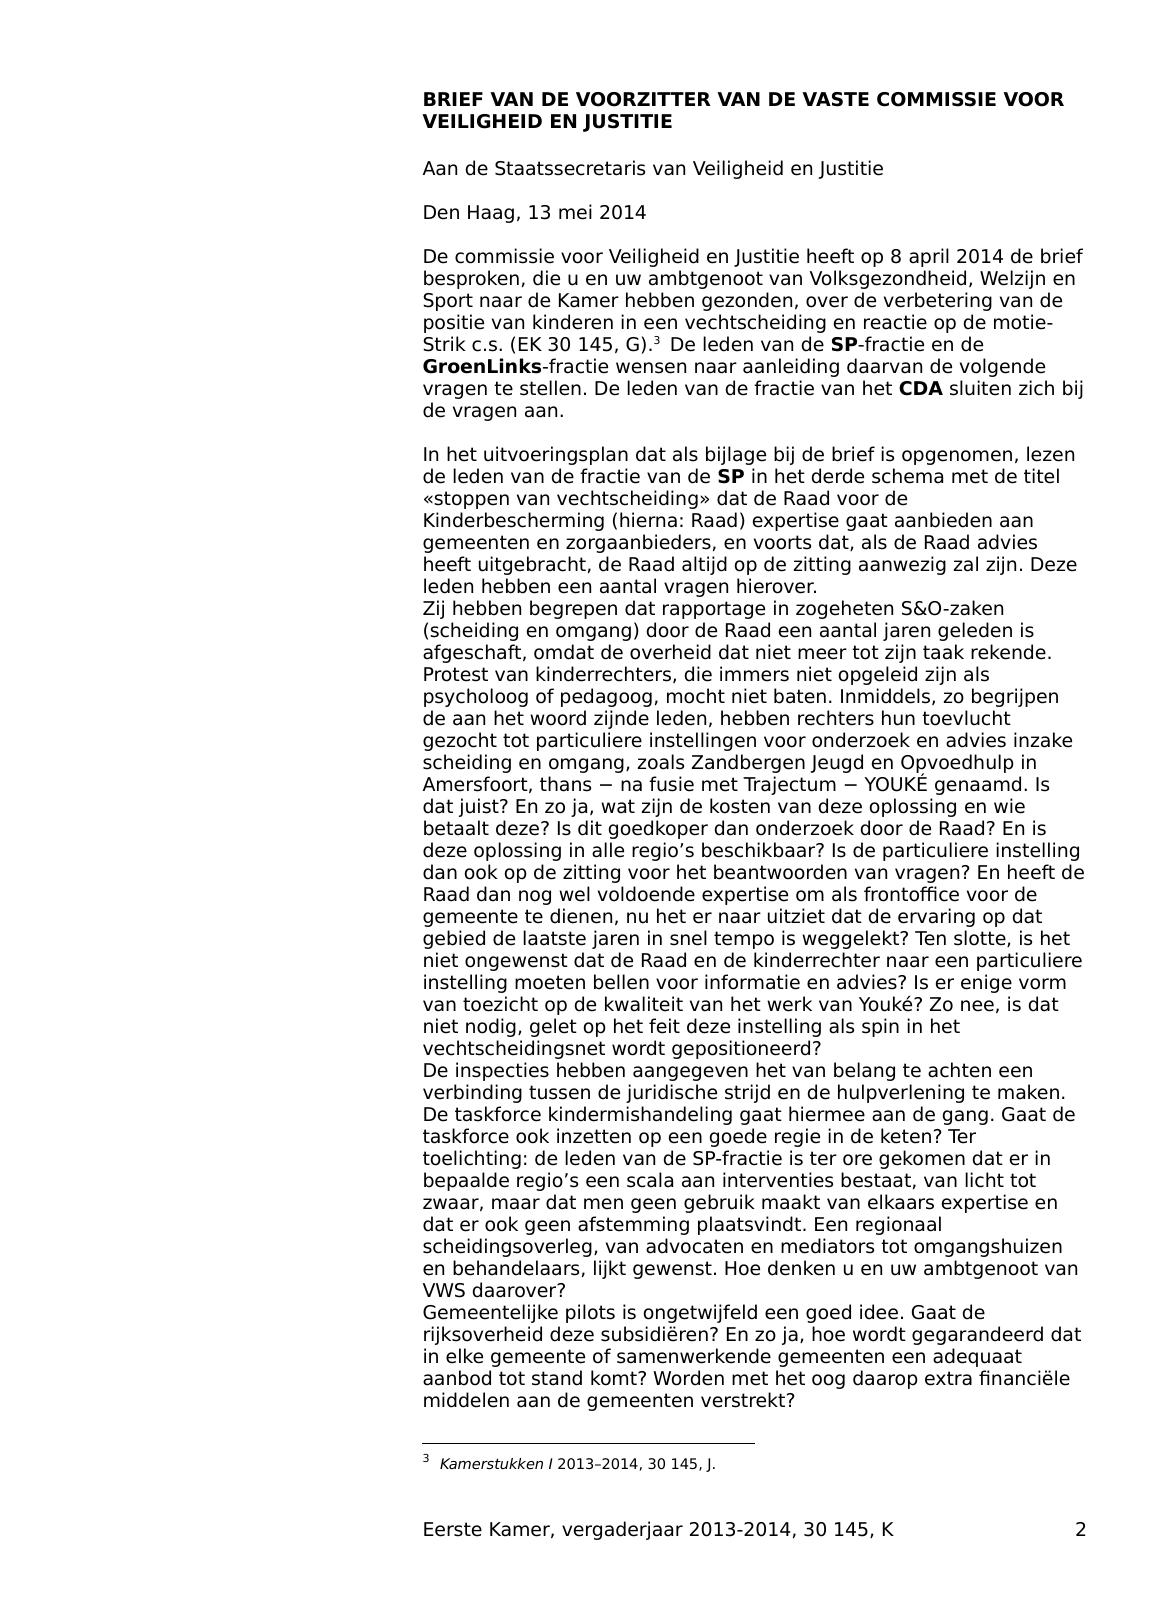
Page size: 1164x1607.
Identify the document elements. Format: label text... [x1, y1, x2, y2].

text Aan de Staatssecretaris van Veiligheid en Justitie [422, 158, 1087, 180]
text Kamerstukken I 2013–2014, 30 145, J. [422, 1452, 1087, 1474]
text Den Haag, 13 mei 2014 [422, 202, 1087, 224]
text Zij hebben begrepen dat rapportage in zogeheten S&O-zaken (scheiding en omgang) door de Raad een aantal jaren geleden is afgeschaft, omdat de overheid dat niet meer tot zijn taak rekende. Protest van kinderrechters, die immers niet opgeleid zijn als psycholoog of pedagoog, mocht niet baten. Inmiddels, zo begrijpen de aan het woord zijnde leden, hebben rechters hun toevlucht gezocht tot particuliere instellingen voor onderzoek en advies inzake scheiding en omgang, zoals Zandbergen Jeugd en Opvoedhulp in Amersfoort, thans − na fusie met Trajectum − YOUKÉ genaamd. Is dat juist? En zo ja, wat zijn de kosten van deze oplossing en wie betaalt deze? Is dit goedkoper dan onderzoek door de Raad? En is deze oplossing in alle regio’s beschikbaar? Is de particuliere instelling dan ook op de zitting voor het beantwoorden van vragen? En heeft de Raad dan nog wel voldoende expertise om als frontoffice voor de gemeente te dienen, nu het er naar uitziet dat de ervaring op dat gebied de laatste jaren in snel tempo is weggelekt? Ten slotte, is het niet ongewenst dat de Raad en de kinderrechter naar een particuliere instelling moeten bellen voor informatie en advies? Is er enige vorm van toezicht op de kwaliteit van het werk van Youké? Zo nee, is dat niet nodig, gelet op het feit deze instelling als spin in het vechtscheidingsnet wordt gepositioneerd? [422, 598, 1087, 1060]
text In het uitvoeringsplan dat als bijlage bij de brief is opgenomen, lezen de leden van de fractie van de SP in het derde schema met de titel «stoppen van vechtscheiding» dat de Raad voor de Kinderbescherming (hierna: Raad) expertise gaat aanbieden aan gemeenten en zorgaanbieders, en voorts dat, als de Raad advies heeft uitgebracht, de Raad altijd op de zitting aanwezig zal zijn. Deze leden hebben een aantal vragen hierover. [422, 444, 1087, 598]
text De inspecties hebben aangegeven het van belang te achten een verbinding tussen de juridische strijd en de hulpverlening te maken. De taskforce kindermishandeling gaat hiermee aan de gang. Gaat de taskforce ook inzetten op een goede regie in de keten? Ter toelichting: de leden van de SP-fractie is ter ore gekomen dat er in bepaalde regio’s een scala aan interventies bestaat, van licht tot zwaar, maar dat men geen gebruik maakt van elkaars expertise en dat er ook geen afstemming plaatsvindt. Een regionaal scheidingsoverleg, van advocaten en mediators tot omgangshuizen en behandelaars, lijkt gewenst. Hoe denken u en uw ambtgenoot van VWS daarover? [422, 1060, 1087, 1302]
text De commissie voor Veiligheid en Justitie heeft op 8 april 2014 de brief besproken, die u en uw ambtgenoot van Volksgezondheid, Welzijn en Sport naar de Kamer hebben gezonden, over de verbetering van de positie van kinderen in een vechtscheiding en reactie op de motie-Strik c.s. (EK 30 145, G). De leden van de SP-fractie en de GroenLinks-fractie wensen naar aanleiding daarvan de volgende vragen te stellen. De leden van de fractie van het CDA sluiten zich bij de vragen aan. [422, 246, 1087, 422]
subtitle BRIEF VAN DE VOORZITTER VAN DE VASTE COMMISSIE VOOR VEILIGHEID EN JUSTITIE [422, 89, 1087, 133]
text Gemeentelijke pilots is ongetwijfeld een goed idee. Gaat de rijksoverheid deze subsidiëren? En zo ja, hoe wordt gegarandeerd dat in elke gemeente of samenwerkende gemeenten een adequaat aanbod tot stand komt? Worden met het oog daarop extra financiële middelen aan de gemeenten verstrekt? [422, 1302, 1087, 1411]
